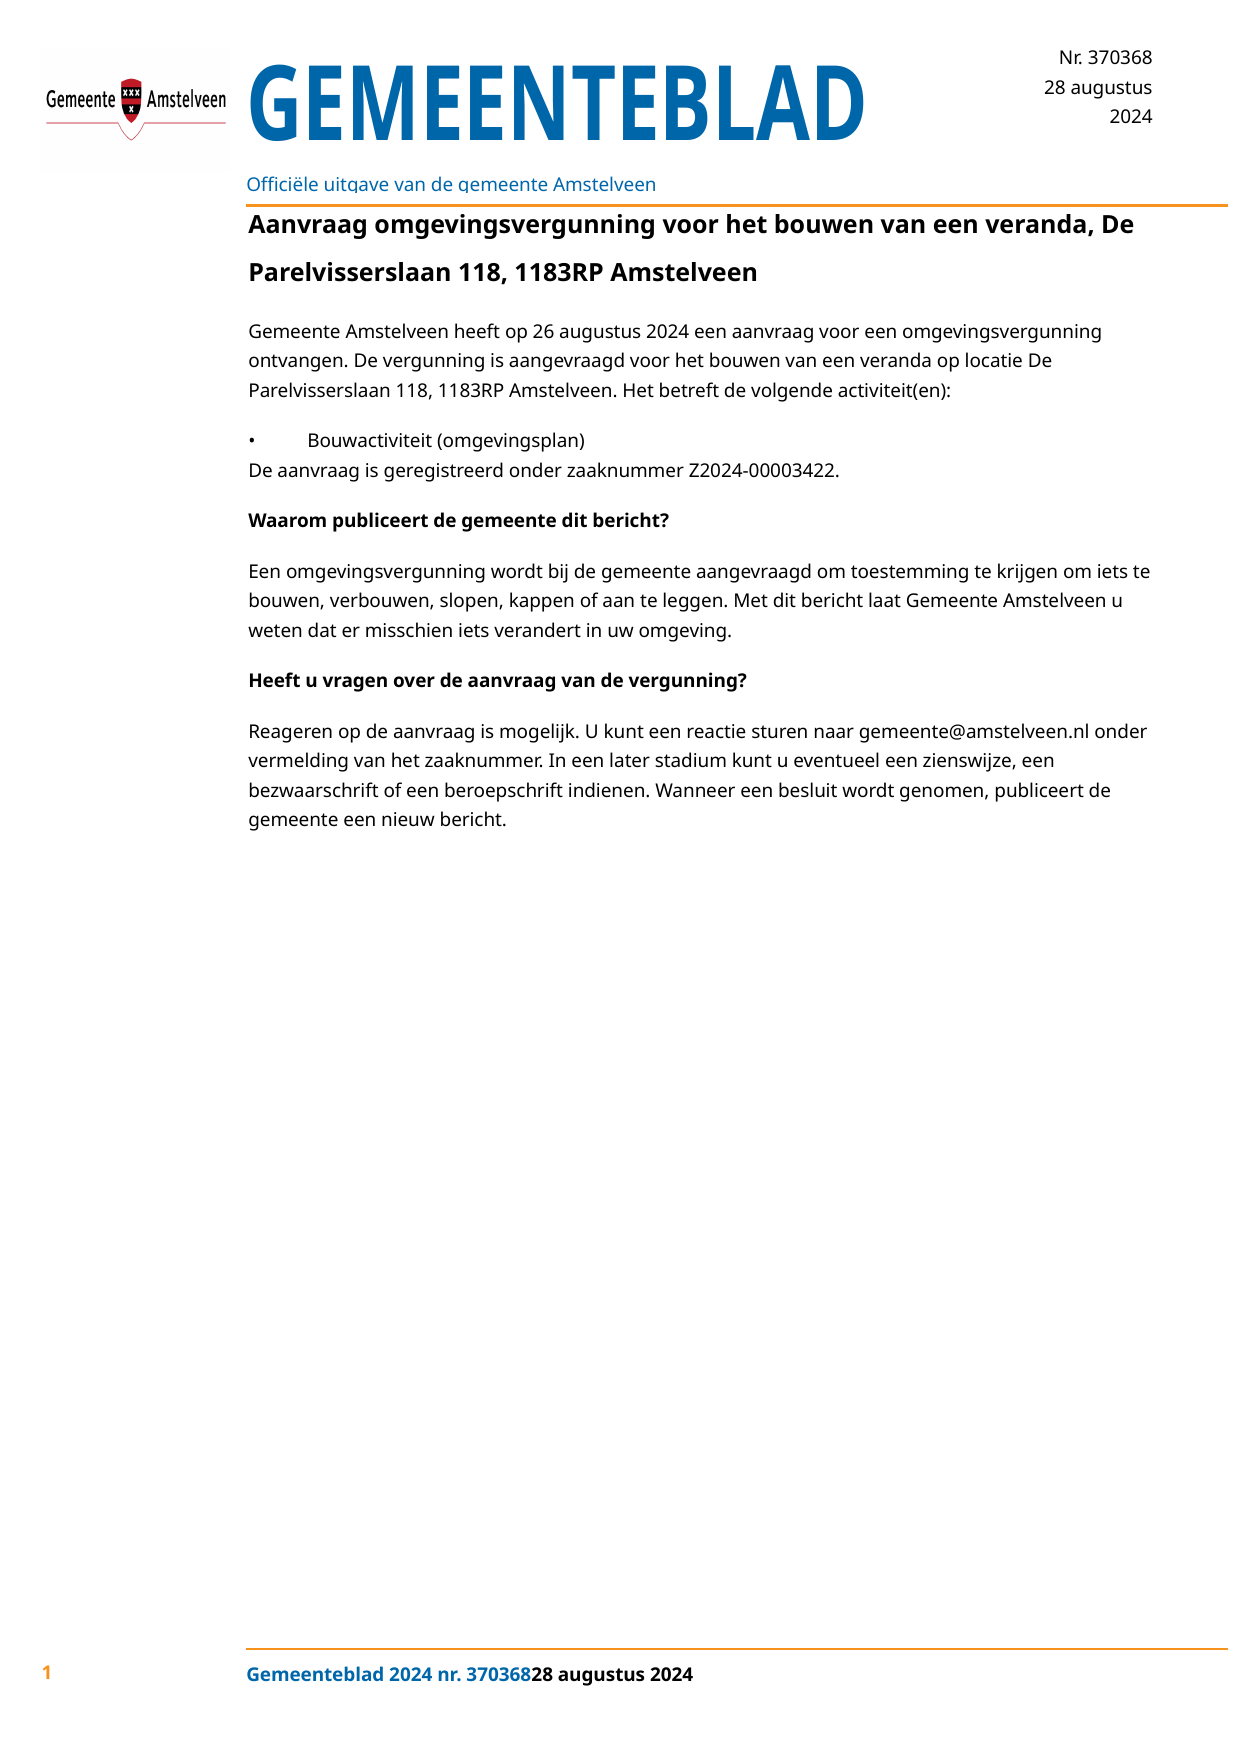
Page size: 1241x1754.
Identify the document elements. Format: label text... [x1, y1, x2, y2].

text Heeft u vragen over de aanvraag van de vergunning? [248, 667, 1152, 693]
text De aanvraag is geregistreerd onder zaaknummer Z2024-00003422. [248, 457, 1152, 483]
text Reageren op de aanvraag is mogelijk. U kunt een reactie sturen naar gemeente@amstelveen.nl onder vermelding van het zaaknummer. In een later stadium kunt u eventueel een zienswijze, een bezwaarschrift of een beroepschrift indienen. Wanneer een besluit wordt genomen, publiceert de gemeente een nieuw bericht. [248, 718, 1152, 832]
text Waarom publiceert de gemeente dit bericht? [248, 507, 1152, 533]
text Gemeente Amstelveen heeft op 26 augustus 2024 een aanvraag voor een omgevingsvergunning ontvangen. De vergunning is aangevraagd voor het bouwen van een veranda op locatie De Parelvisserslaan 118, 1183RP Amstelveen. Het betreft de volgende activiteit(en): [248, 318, 1152, 403]
picture [41, 47, 231, 172]
text Aanvraag omgevingsvergunning voor het bouwen van een veranda, De Parelvisserslaan 118, 1183RP Amstelveen [248, 207, 1152, 288]
list Bouwactiviteit (omgevingsplan) [248, 427, 1152, 453]
text Een omgevingsvergunning wordt bij de gemeente aangevraagd om toestemming te krijgen om iets te bouwen, verbouwen, slopen, kappen of aan te leggen. Met dit bericht laat Gemeente Amstelveen u weten dat er misschien iets verandert in uw omgeving. [248, 558, 1152, 643]
